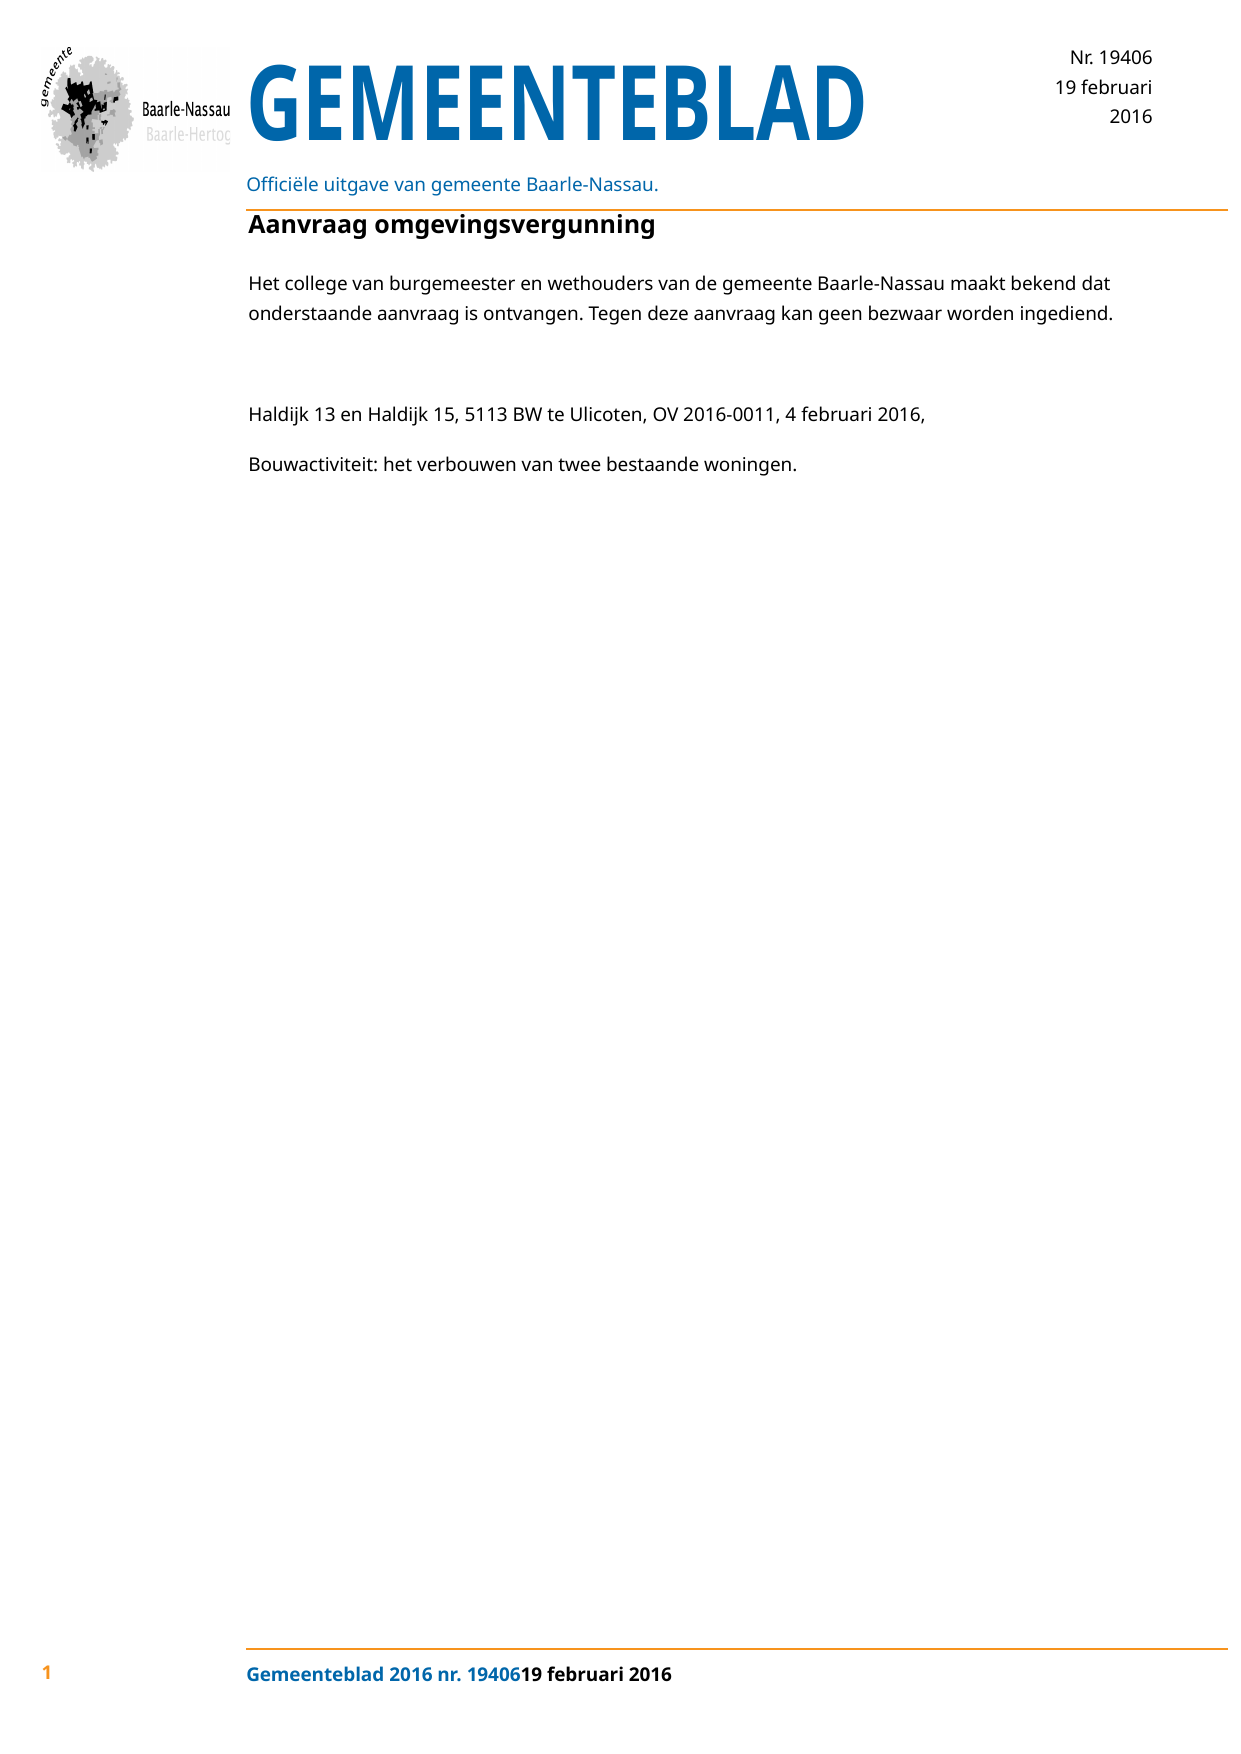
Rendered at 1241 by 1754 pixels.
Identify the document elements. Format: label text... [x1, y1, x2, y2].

text Bouwactiviteit: het verbouwen van twee bestaande woningen. [248, 451, 1152, 477]
text Het college van burgemeester en wethouders van de gemeente Baarle-Nassau maakt bekend dat onderstaande aanvraag is ontvangen. Tegen deze aanvraag kan geen bezwaar worden ingediend. [248, 270, 1152, 326]
text Aanvraag omgevingsvergunning [248, 211, 1152, 241]
text Haldijk 13 en Haldijk 15, 5113 BW te Ulicoten, OV 2016-0011, 4 februari 2016, [248, 401, 1152, 426]
picture [41, 47, 231, 172]
